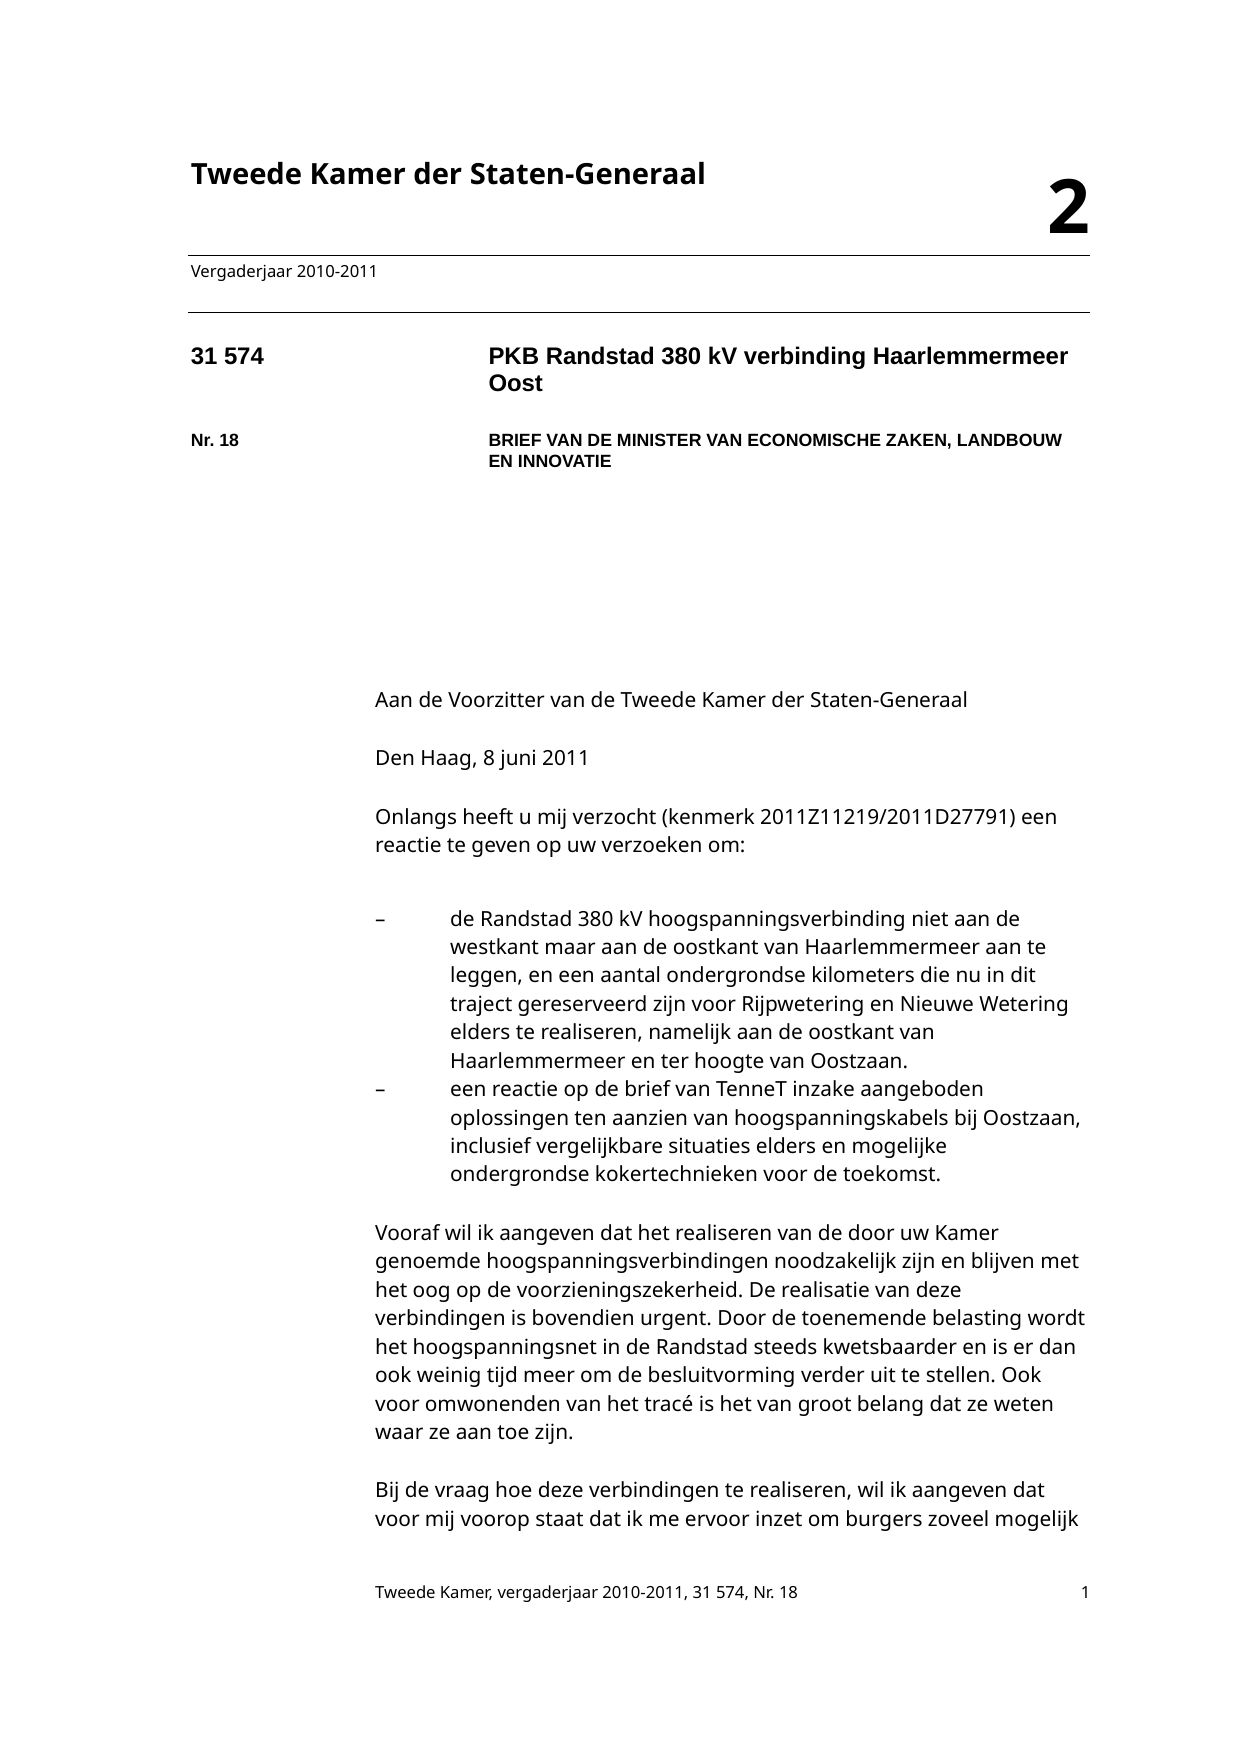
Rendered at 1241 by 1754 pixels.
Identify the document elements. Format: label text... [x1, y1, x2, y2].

table_cell Vergaderjaar 2010-2011 [188, 256, 485, 312]
text Vooraf wil ik aangeven dat het realiseren van de door uw Kamer genoemde hoogspanningsverbindingen noodzakelijk zijn en blijven met het oog op de voorzieningszekerheid. De realisatie van deze verbindingen is bovendien urgent. Door de toenemende belasting wordt het hoogspanningsnet in de Randstad steeds kwetsbaarder en is er dan ook weinig tijd meer om de besluitvorming verder uit te stellen. Ook voor omwonenden van het tracé is het van groot belang dat ze weten waar ze aan toe zijn. [375, 1218, 1090, 1446]
table_cell [188, 313, 485, 339]
list de Randstad 380 kV hoogspanningsverbinding niet aan de westkant maar aan de oostkant van Haarlemmermeer aan te leggen, en een aantal ondergrondse kilometers die nu in dit traject gereserveerd zijn voor Rijpwetering en Nieuwe Wetering elders te realiseren, namelijk aan de oostkant van Haarlemmermeer en ter hoogte van Oostzaan. [375, 904, 1090, 1074]
table_cell 31 574 [188, 339, 485, 427]
table_header 2 [910, 150, 1090, 255]
table_cell Nr. 18 [188, 427, 485, 566]
table_cell [485, 313, 1090, 339]
table_cell BRIEF VAN DE MINISTER VAN ECONOMISCHE ZAKEN, LANDBOUW EN INNOVATIE [485, 427, 1090, 566]
text Den Haag, 8 juni 2011 [375, 743, 1090, 772]
text Onlangs heeft u mij verzocht (kenmerk 2011Z11219/2011D27791) een reactie te geven op uw verzoeken om: [375, 802, 1090, 859]
text Aan de Voorzitter van de Tweede Kamer der Staten-Generaal [375, 685, 1090, 713]
text Bij de vraag hoe deze verbindingen te realiseren, wil ik aangeven dat voor mij voorop staat dat ik me ervoor inzet om burgers zoveel mogelijk [375, 1476, 1090, 1532]
list een reactie op de brief van TenneT inzake aangeboden oplossingen ten aanzien van hoogspanningskabels bij Oostzaan, inclusief vergelijkbare situaties elders en mogelijke ondergrondse kokertechnieken voor de toekomst. [375, 1074, 1090, 1188]
table_header Tweede Kamer der Staten-Generaal [188, 150, 909, 255]
table_cell [485, 256, 1090, 312]
table_cell PKB Randstad 380 kV verbinding Haarlemmermeer Oost [485, 339, 1090, 427]
